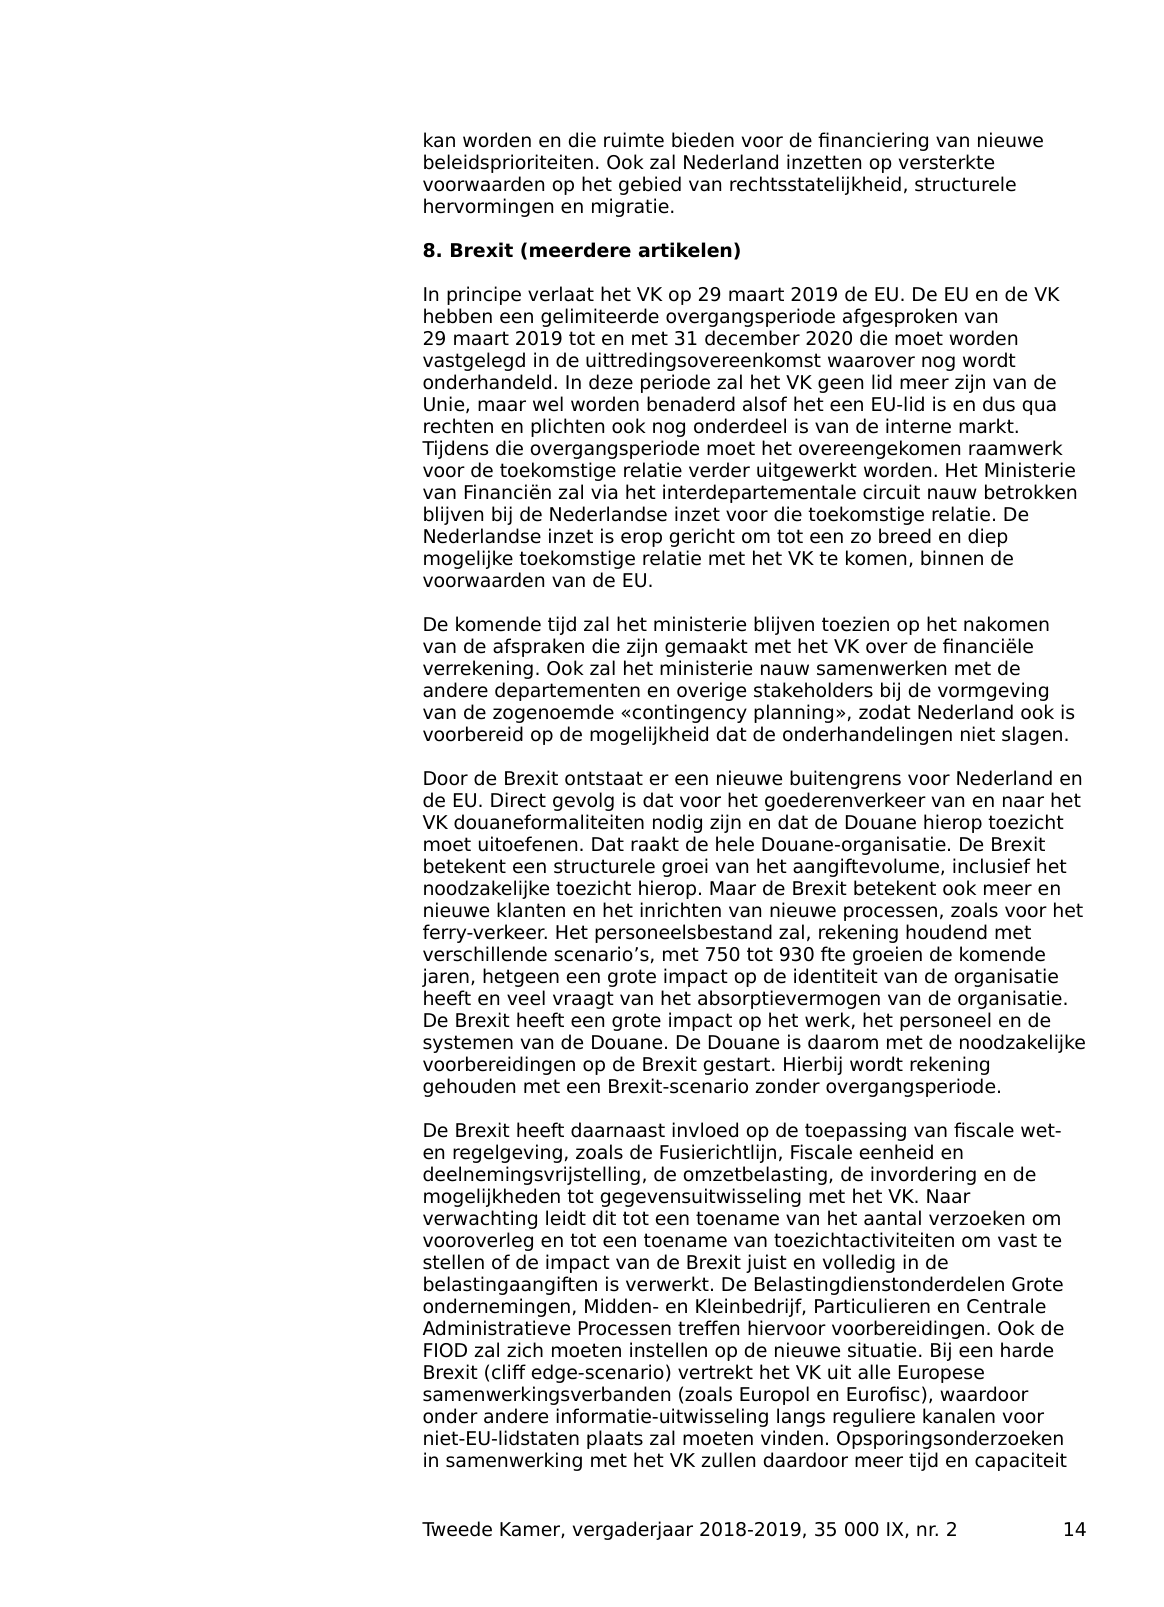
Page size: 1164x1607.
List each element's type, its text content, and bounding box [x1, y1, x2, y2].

text De Brexit heeft daarnaast invloed op de toepassing van fiscale wet- en regelgeving, zoals de Fusierichtlijn, Fiscale eenheid en deelnemingsvrijstelling, de omzetbelasting, de invordering en de mogelijkheden tot gegevensuitwisseling met het VK. Naar verwachting leidt dit tot een toename van het aantal verzoeken om vooroverleg en tot een toename van toezichtactiviteiten om vast te stellen of de impact van de Brexit juist en volledig in de belastingaangiften is verwerkt. De Belastingdienstonderdelen Grote ondernemingen, Midden- en Kleinbedrijf, Particulieren en Centrale Administratieve Processen treffen hiervoor voorbereidingen. Ook de FIOD zal zich moeten instellen op de nieuwe situatie. Bij een harde Brexit (cliff edge-scenario) vertrekt het VK uit alle Europese samenwerkingsverbanden (zoals Europol en Eurofisc), waardoor onder andere informatie-uitwisseling langs reguliere kanalen voor niet-EU-lidstaten plaats zal moeten vinden. Opsporingsonderzoeken in samenwerking met het VK zullen daardoor meer tijd en capaciteit [422, 1120, 1087, 1472]
text kan worden en die ruimte bieden voor de financiering van nieuwe beleidsprioriteiten. Ook zal Nederland inzetten op versterkte voorwaarden op het gebied van rechtsstatelijkheid, structurele hervormingen en migratie. [422, 130, 1087, 218]
subtitle 8. Brexit (meerdere artikelen) [422, 240, 1087, 262]
text De komende tijd zal het ministerie blijven toezien op het nakomen van de afspraken die zijn gemaakt met het VK over de financiële verrekening. Ook zal het ministerie nauw samenwerken met de andere departementen en overige stakeholders bij de vormgeving van de zogenoemde «contingency planning», zodat Nederland ook is voorbereid op de mogelijkheid dat de onderhandelingen niet slagen. [422, 614, 1087, 746]
text Door de Brexit ontstaat er een nieuwe buitengrens voor Nederland en de EU. Direct gevolg is dat voor het goederenverkeer van en naar het VK douaneformaliteiten nodig zijn en dat de Douane hierop toezicht moet uitoefenen. Dat raakt de hele Douane-organisatie. De Brexit betekent een structurele groei van het aangiftevolume, inclusief het noodzakelijke toezicht hierop. Maar de Brexit betekent ook meer en nieuwe klanten en het inrichten van nieuwe processen, zoals voor het ferry-verkeer. Het personeelsbestand zal, rekening houdend met verschillende scenario’s, met 750 tot 930 fte groeien de komende jaren, hetgeen een grote impact op de identiteit van de organisatie heeft en veel vraagt van het absorptievermogen van de organisatie. De Brexit heeft een grote impact op het werk, het personeel en de systemen van de Douane. De Douane is daarom met de noodzakelijke voorbereidingen op de Brexit gestart. Hierbij wordt rekening gehouden met een Brexit-scenario zonder overgangsperiode. [422, 768, 1087, 1098]
text In principe verlaat het VK op 29 maart 2019 de EU. De EU en de VK hebben een gelimiteerde overgangsperiode afgesproken van 29 maart 2019 tot en met 31 december 2020 die moet worden vastgelegd in de uittredingsovereenkomst waarover nog wordt onderhandeld. In deze periode zal het VK geen lid meer zijn van de Unie, maar wel worden benaderd alsof het een EU-lid is en dus qua rechten en plichten ook nog onderdeel is van de interne markt. Tijdens die overgangsperiode moet het overeengekomen raamwerk voor de toekomstige relatie verder uitgewerkt worden. Het Ministerie van Financiën zal via het interdepartementale circuit nauw betrokken blijven bij de Nederlandse inzet voor die toekomstige relatie. De Nederlandse inzet is erop gericht om tot een zo breed en diep mogelijke toekomstige relatie met het VK te komen, binnen de voorwaarden van de EU. [422, 284, 1087, 592]
